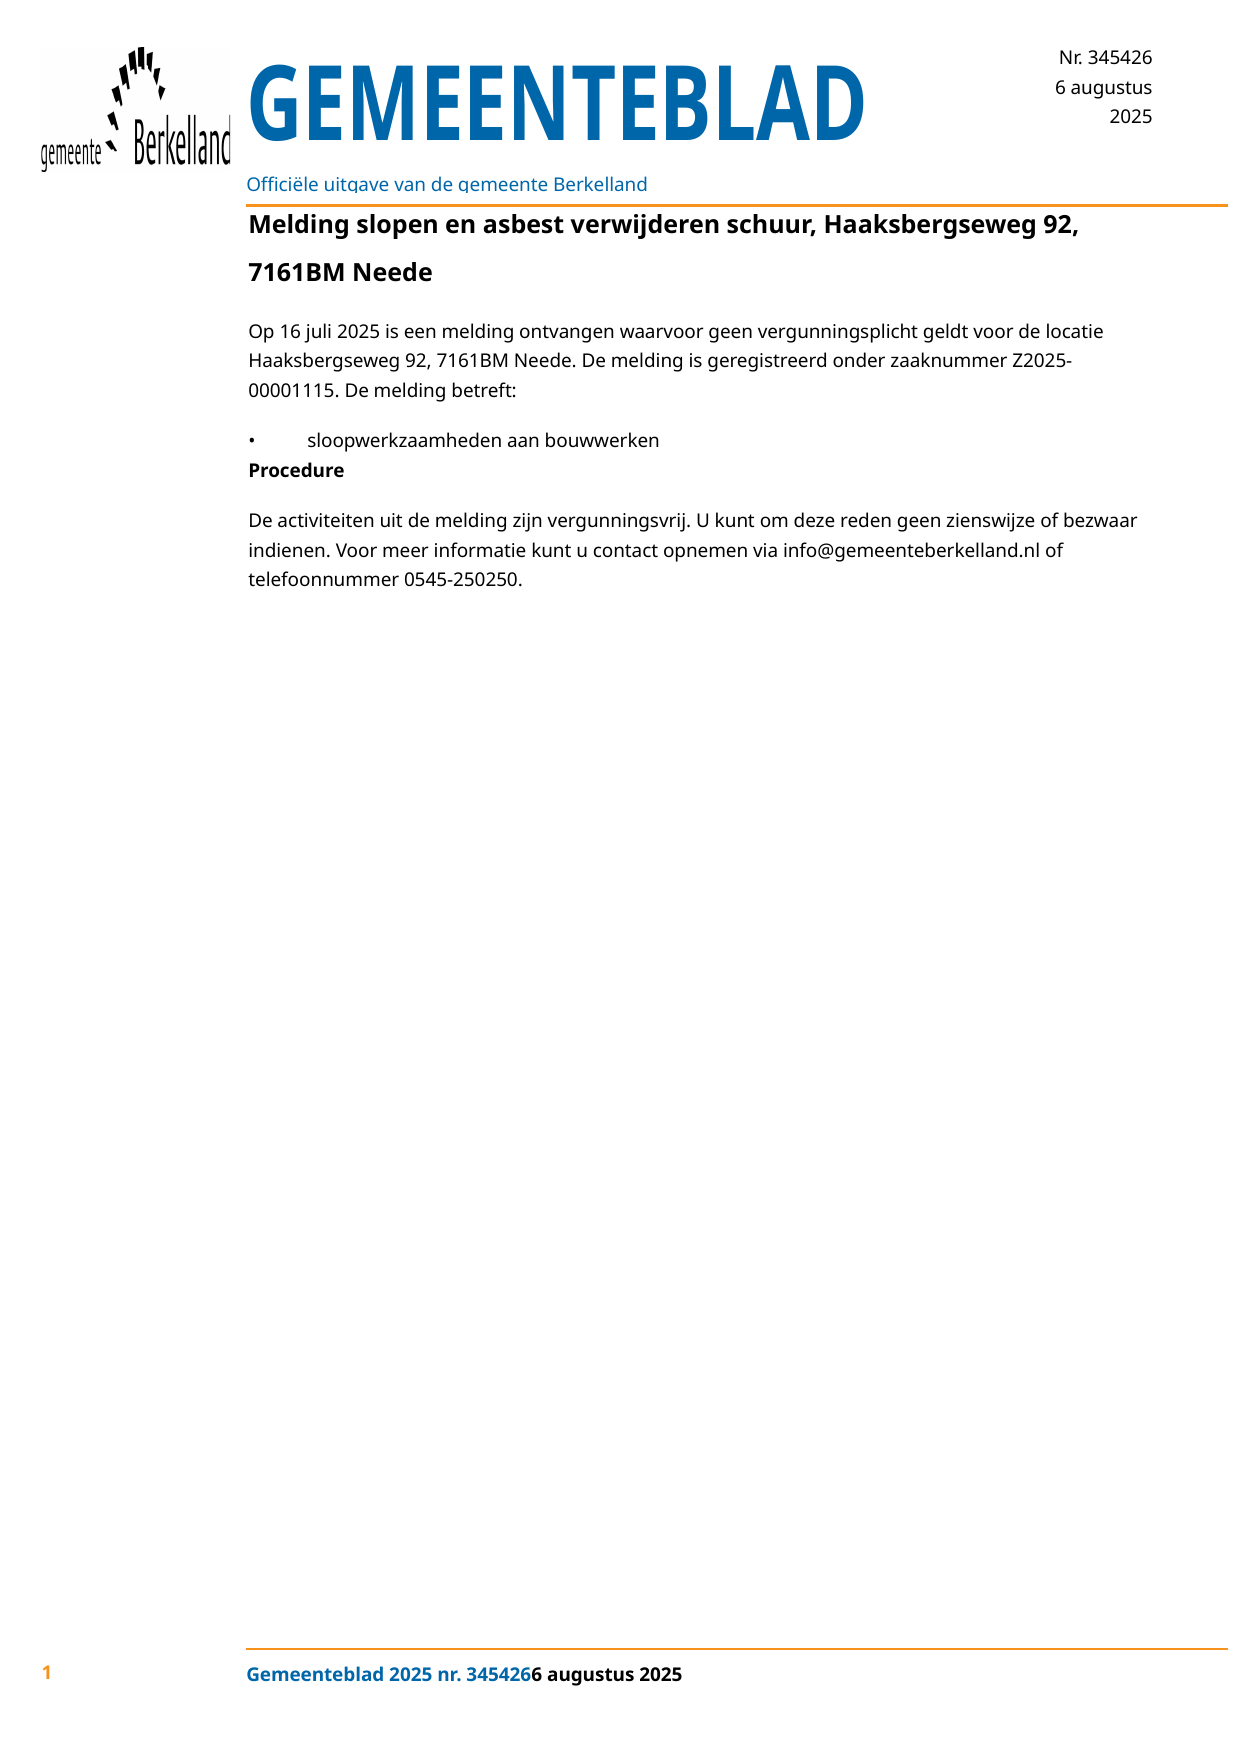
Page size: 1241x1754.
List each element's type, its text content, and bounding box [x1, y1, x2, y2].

list sloopwerkzaamheden aan bouwwerken [248, 427, 1152, 453]
text Procedure [248, 457, 1152, 483]
text Op 16 juli 2025 is een melding ontvangen waarvoor geen vergunningsplicht geldt voor de locatie Haaksbergseweg 92, 7161BM Neede. De melding is geregistreerd onder zaaknummer Z2025-00001115. De melding betreft: [248, 318, 1152, 403]
picture [41, 47, 231, 172]
text De activiteiten uit de melding zijn vergunningsvrij. U kunt om deze reden geen zienswijze of bezwaar indienen. Voor meer informatie kunt u contact opnemen via info@gemeenteberkelland.nl of telefoonnummer 0545-250250. [248, 507, 1152, 592]
text Melding slopen en asbest verwijderen schuur, Haaksbergseweg 92, 7161BM Neede [248, 207, 1152, 288]
